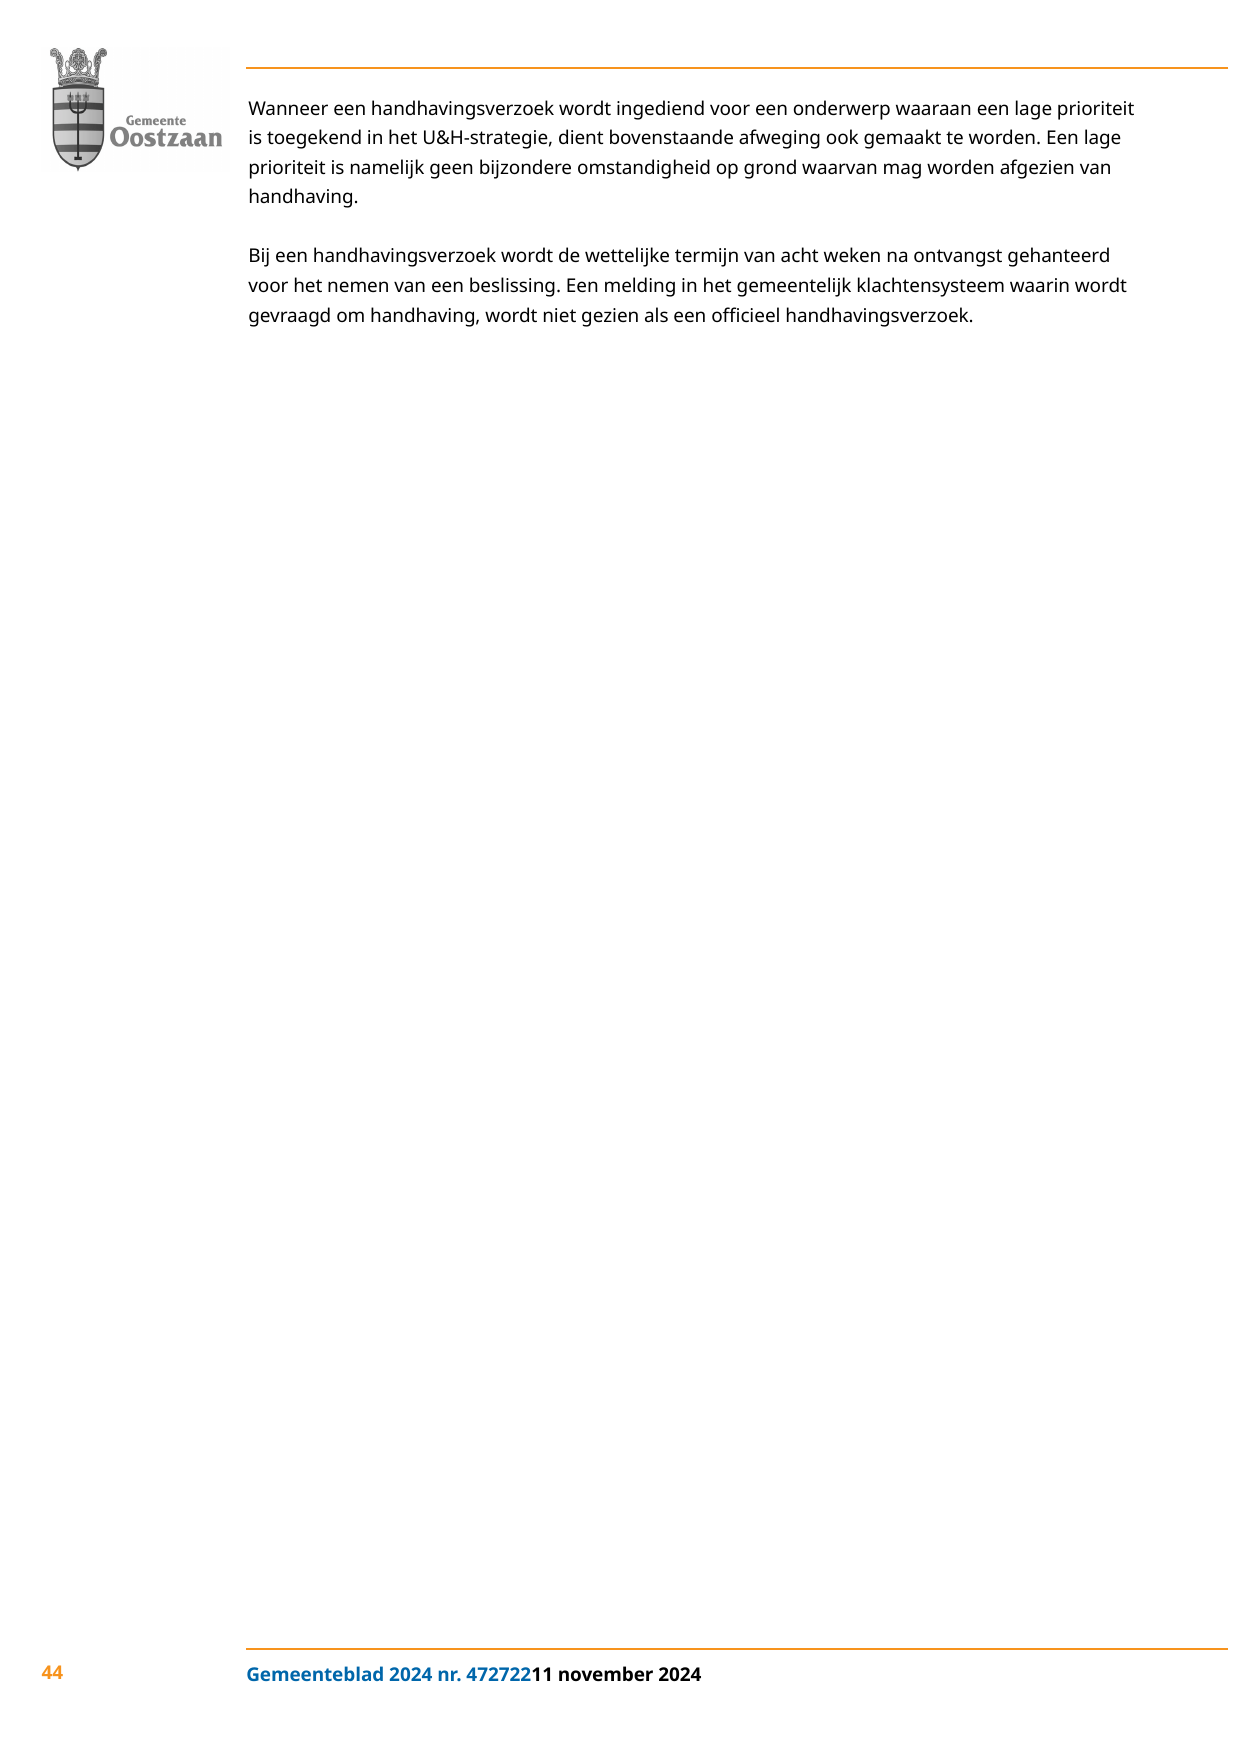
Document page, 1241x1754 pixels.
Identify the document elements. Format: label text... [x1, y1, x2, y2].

text Wanneer een handhavingsverzoek wordt ingediend voor een onderwerp waaraan een lage prioriteit is toegekend in het U&H-strategie, dient bovenstaande afweging ook gemaakt te worden. Een lage prioriteit is namelijk geen bijzondere omstandigheid op grond waarvan mag worden afgezien van handhaving. [248, 95, 1152, 209]
text Bij een handhavingsverzoek wordt de wettelijke termijn van acht weken na ontvangst gehanteerd voor het nemen van een beslissing. Een melding in het gemeentelijk klachtensysteem waarin wordt gevraagd om handhaving, wordt niet gezien als een officieel handhavingsverzoek. [248, 243, 1152, 328]
picture [41, 47, 231, 172]
